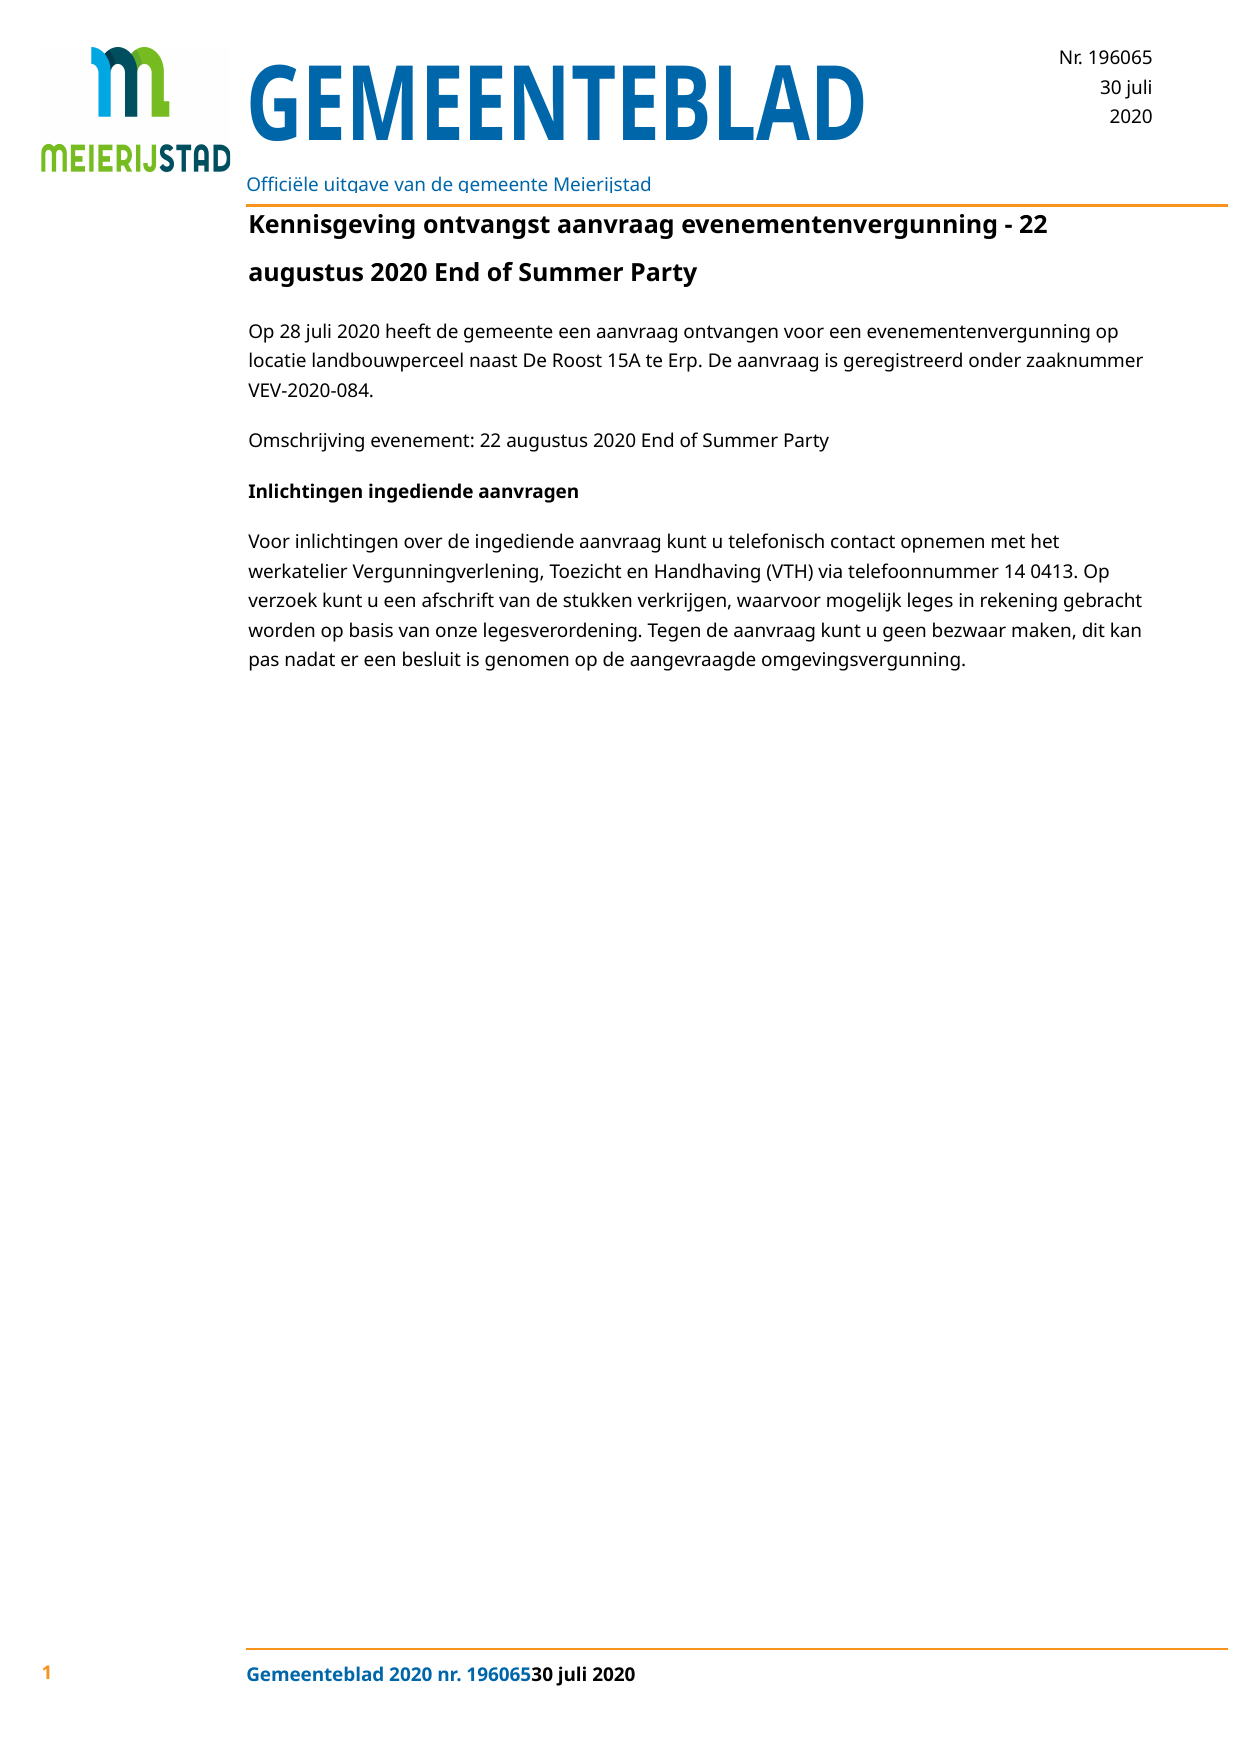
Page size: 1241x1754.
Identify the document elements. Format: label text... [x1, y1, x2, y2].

text Kennisgeving ontvangst aanvraag evenementenvergunning - 22 augustus 2020 End of Summer Party [248, 207, 1152, 288]
picture [41, 47, 231, 172]
text Omschrijving evenement: 22 augustus 2020 End of Summer Party [248, 427, 1152, 453]
text Voor inlichtingen over de ingediende aanvraag kunt u telefonisch contact opnemen met het werkatelier Vergunningverlening, Toezicht en Handhaving (VTH) via telefoonnummer 14 0413. Op verzoek kunt u een afschrift van de stukken verkrijgen, waarvoor mogelijk leges in rekening gebracht worden op basis van onze legesverordening. Tegen de aanvraag kunt u geen bezwaar maken, dit kan pas nadat er een besluit is genomen op de aangevraagde omgevingsvergunning. [248, 528, 1152, 672]
text Op 28 juli 2020 heeft de gemeente een aanvraag ontvangen voor een evenementenvergunning op locatie landbouwperceel naast De Roost 15A te Erp. De aanvraag is geregistreerd onder zaaknummer VEV-2020-084. [248, 318, 1152, 403]
text Inlichtingen ingediende aanvragen [248, 478, 1152, 504]
